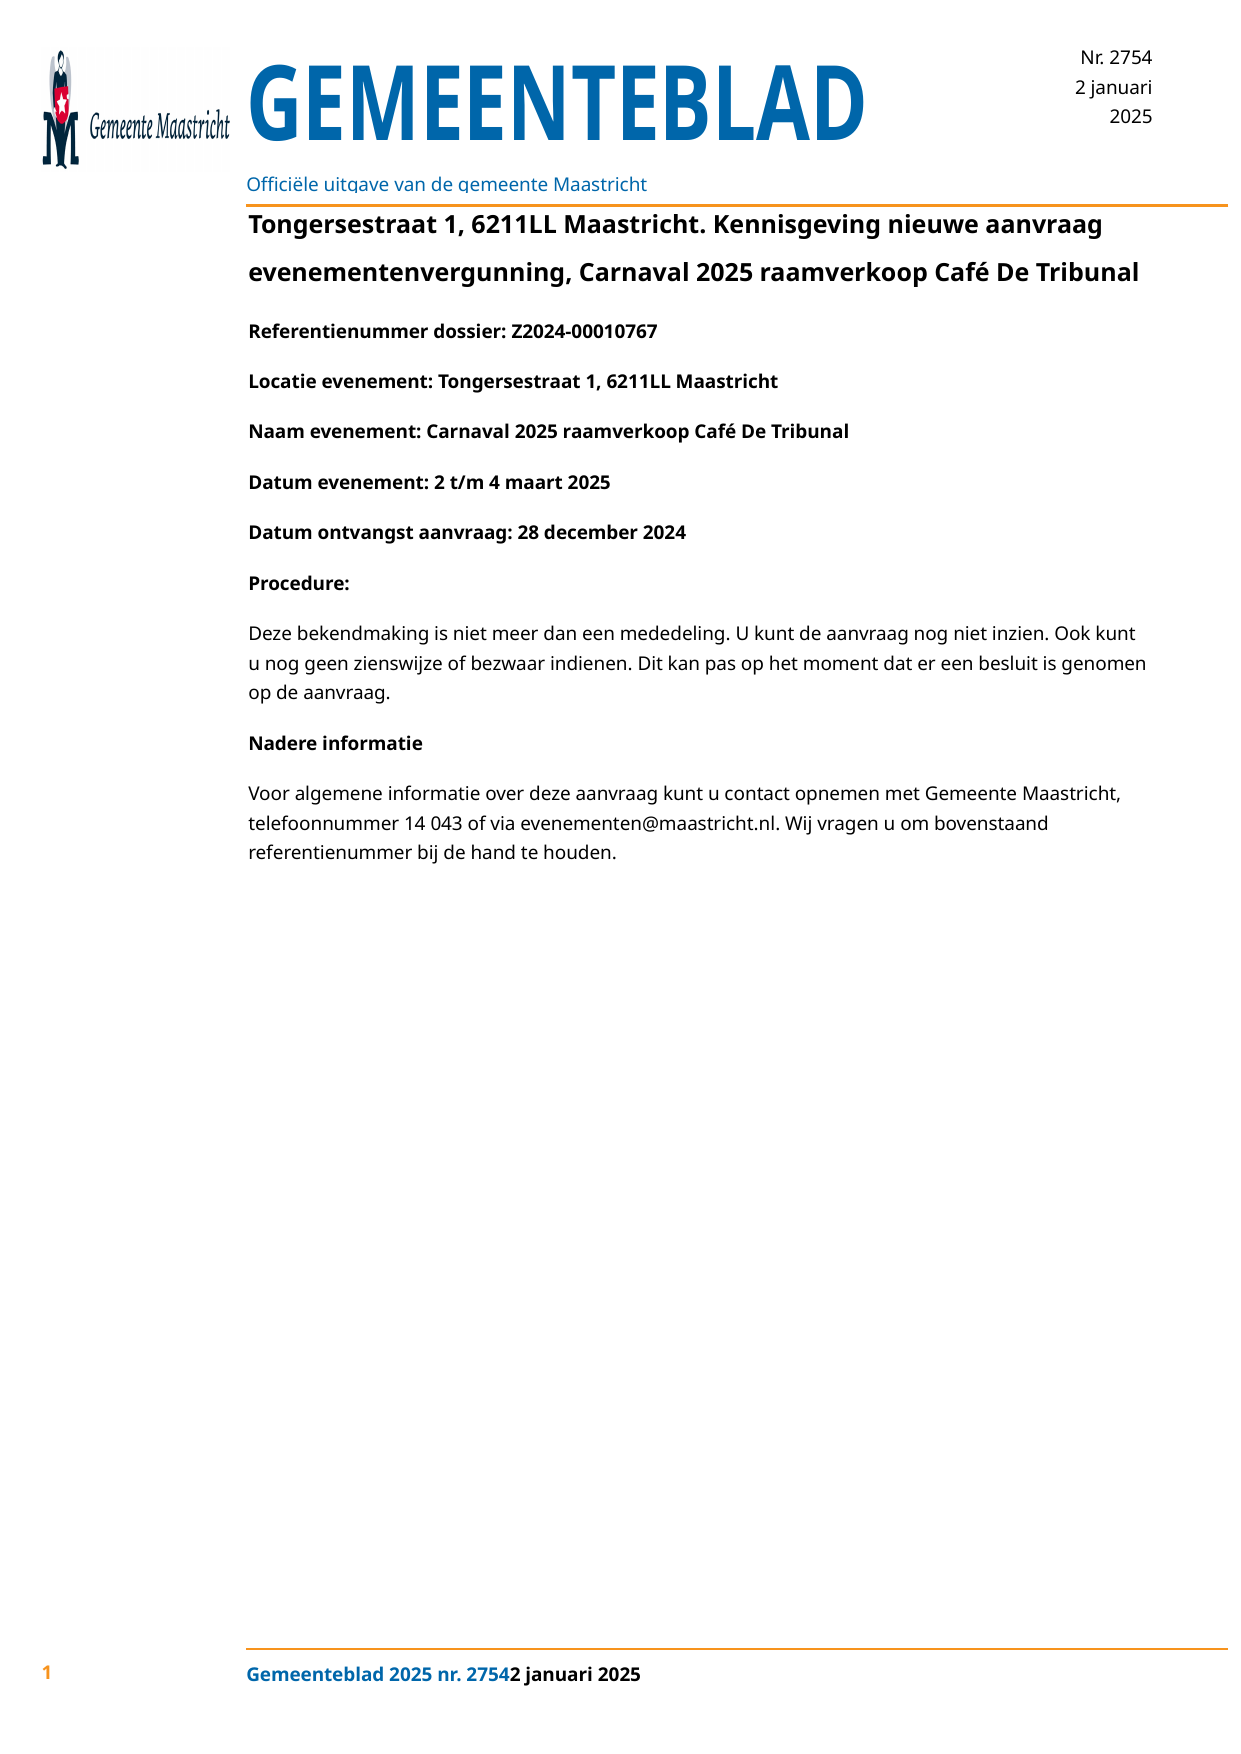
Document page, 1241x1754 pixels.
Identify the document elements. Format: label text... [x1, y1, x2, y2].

picture [41, 47, 231, 172]
text Deze bekendmaking is niet meer dan een mededeling. U kunt de aanvraag nog niet inzien. Ook kunt u nog geen zienswijze of bezwaar indienen. Dit kan pas op het moment dat er een besluit is genomen op de aanvraag. [248, 620, 1152, 705]
text Referentienummer dossier: Z2024-00010767 [248, 318, 1152, 344]
text Naam evenement: Carnaval 2025 raamverkoop Café De Tribunal [248, 419, 1152, 444]
text Voor algemene informatie over deze aanvraag kunt u contact opnemen met Gemeente Maastricht, telefoonnummer 14 043 of via evenementen@maastricht.nl. Wij vragen u om bovenstaand referentienummer bij de hand te houden. [248, 780, 1152, 865]
text Datum evenement: 2 t/m 4 maart 2025 [248, 469, 1152, 495]
text Datum ontvangst aanvraag: 28 december 2024 [248, 519, 1152, 545]
text Locatie evenement: Tongersestraat 1, 6211LL Maastricht [248, 368, 1152, 394]
text Tongersestraat 1, 6211LL Maastricht. Kennisgeving nieuwe aanvraag evenementenvergunning, Carnaval 2025 raamverkoop Café De Tribunal [248, 207, 1152, 288]
text Nadere informatie [248, 730, 1152, 756]
text Procedure: [248, 570, 1152, 596]
